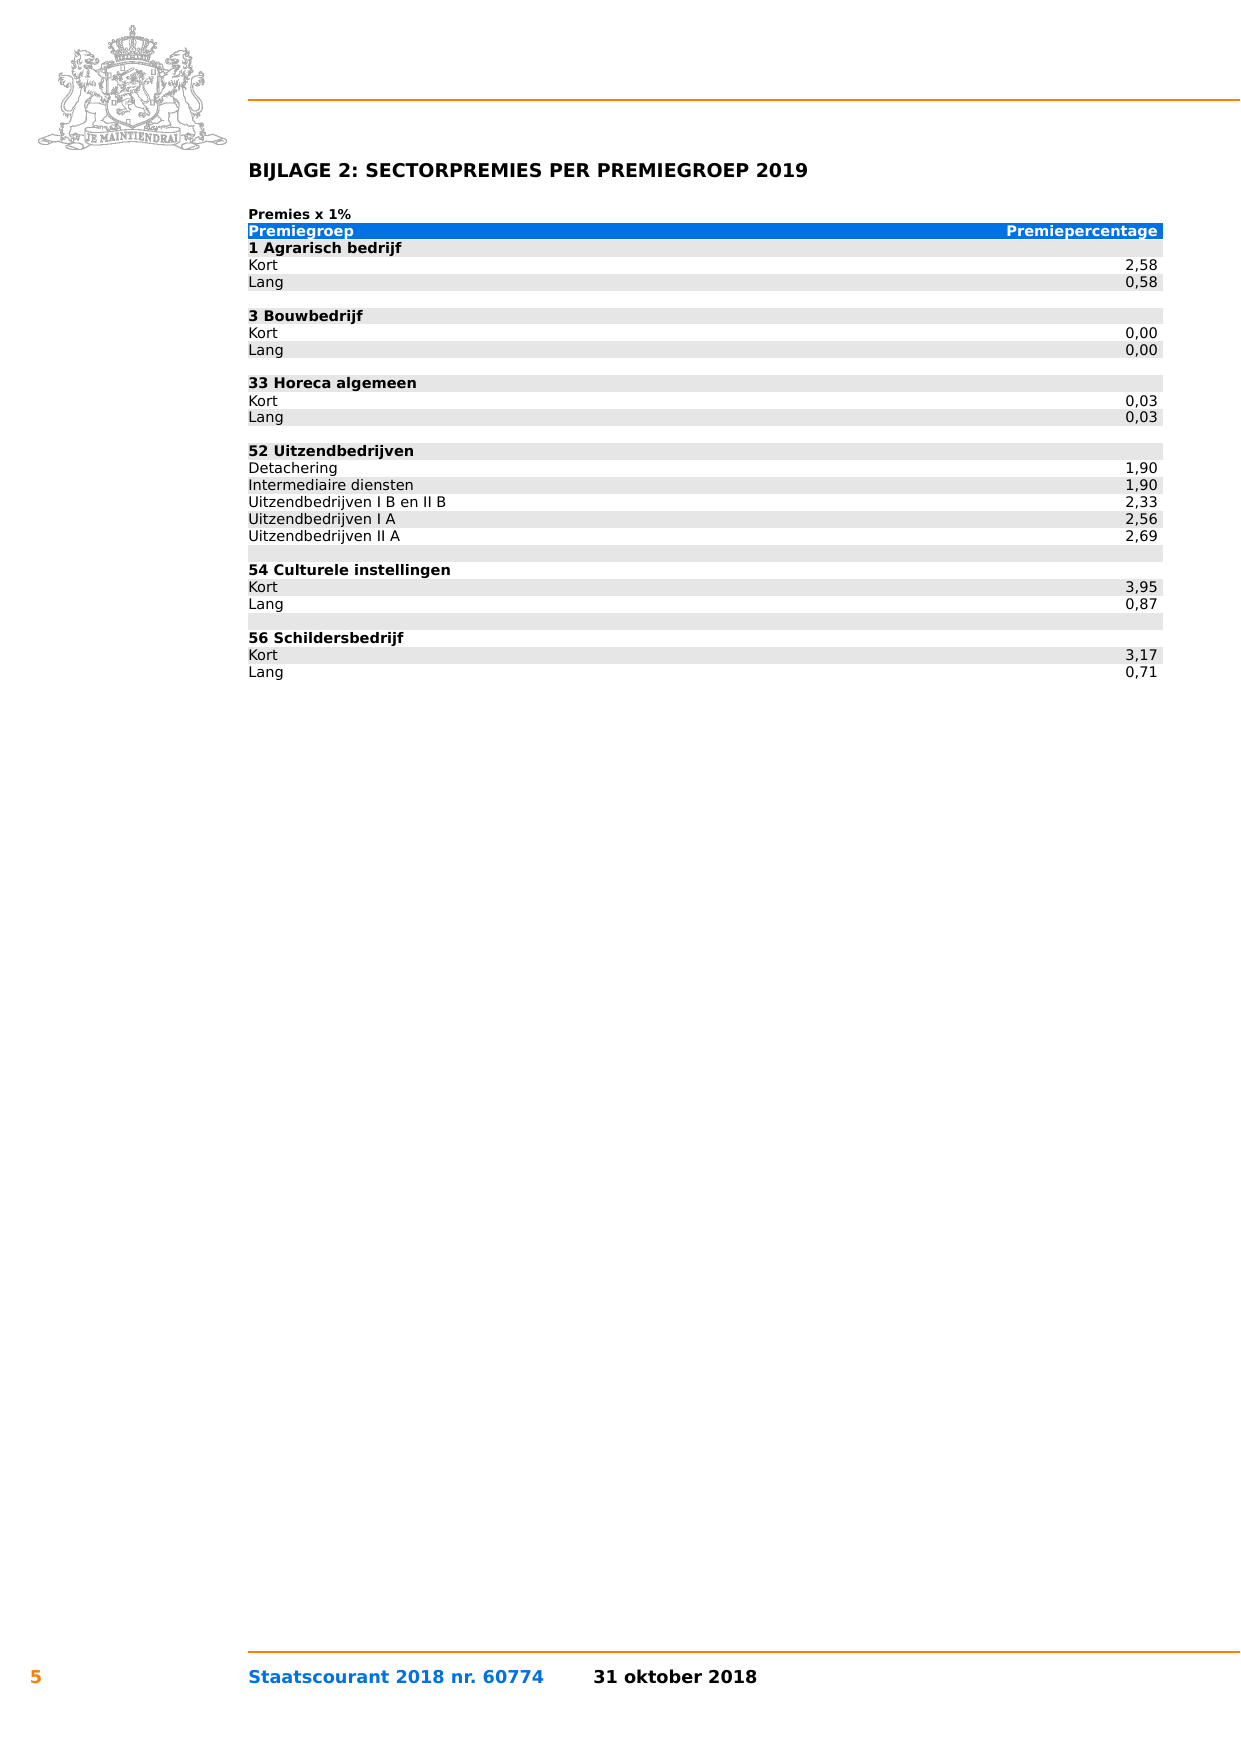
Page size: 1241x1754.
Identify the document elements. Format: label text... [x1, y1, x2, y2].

table_cell Intermediaire diensten [248, 477, 878, 494]
table_cell 1,90 [878, 477, 1163, 494]
table_cell 52 Uitzendbedrijven [248, 443, 878, 460]
table_cell [248, 426, 878, 443]
table_cell 3 Bouwbedrijf [248, 308, 878, 324]
picture [38, 25, 227, 150]
table_cell 3,17 [878, 647, 1163, 664]
table_cell 2,33 [878, 494, 1163, 511]
table_cell [248, 359, 878, 375]
table_cell [878, 613, 1163, 630]
table_cell [878, 562, 1163, 579]
table_header Premies x 1% [248, 207, 1163, 223]
table_cell [248, 545, 878, 562]
table_cell 33 Horeca algemeen [248, 375, 878, 392]
table_cell Premiepercentage [878, 223, 1163, 239]
table_cell Lang [248, 274, 878, 291]
table_cell Lang [248, 341, 878, 358]
table_cell Kort [248, 257, 878, 273]
table_cell 3,95 [878, 579, 1163, 596]
table_cell [878, 375, 1163, 392]
table_cell 0,00 [878, 325, 1163, 341]
table_cell Lang [248, 409, 878, 426]
table_cell [878, 240, 1163, 257]
table_cell Lang [248, 596, 878, 613]
table_cell 2,69 [878, 528, 1163, 545]
table_cell 2,58 [878, 257, 1163, 273]
table_cell 0,03 [878, 393, 1163, 409]
table_cell 1,90 [878, 460, 1163, 477]
table_cell Premiegroep [248, 223, 878, 239]
table_cell Kort [248, 579, 878, 596]
table_cell Kort [248, 393, 878, 409]
table_cell [878, 443, 1163, 460]
table_cell [878, 630, 1163, 647]
table_cell 2,56 [878, 511, 1163, 528]
table_cell 0,87 [878, 596, 1163, 613]
table_cell Uitzendbedrijven I A [248, 511, 878, 528]
table_cell 0,58 [878, 274, 1163, 291]
table_cell 54 Culturele instellingen [248, 562, 878, 579]
table_cell Detachering [248, 460, 878, 477]
table_cell Kort [248, 325, 878, 341]
table_cell 1 Agrarisch bedrijf [248, 240, 878, 257]
table_cell Uitzendbedrijven II A [248, 528, 878, 545]
table_cell [878, 545, 1163, 562]
table_cell [248, 613, 878, 630]
table_cell 0,00 [878, 341, 1163, 358]
table_cell 0,71 [878, 664, 1163, 681]
table_cell [878, 426, 1163, 443]
table_cell Kort [248, 647, 878, 664]
table_cell Uitzendbedrijven I B en II B [248, 494, 878, 511]
table_cell Lang [248, 664, 878, 681]
table_cell [248, 291, 878, 307]
table_cell 0,03 [878, 409, 1163, 426]
table_cell 56 Schildersbedrijf [248, 630, 878, 647]
table_cell [878, 308, 1163, 324]
table_cell [878, 291, 1163, 307]
subtitle BIJLAGE 2: SECTORPREMIES PER PREMIEGROEP 2019 [248, 160, 1163, 182]
table_cell [878, 359, 1163, 375]
